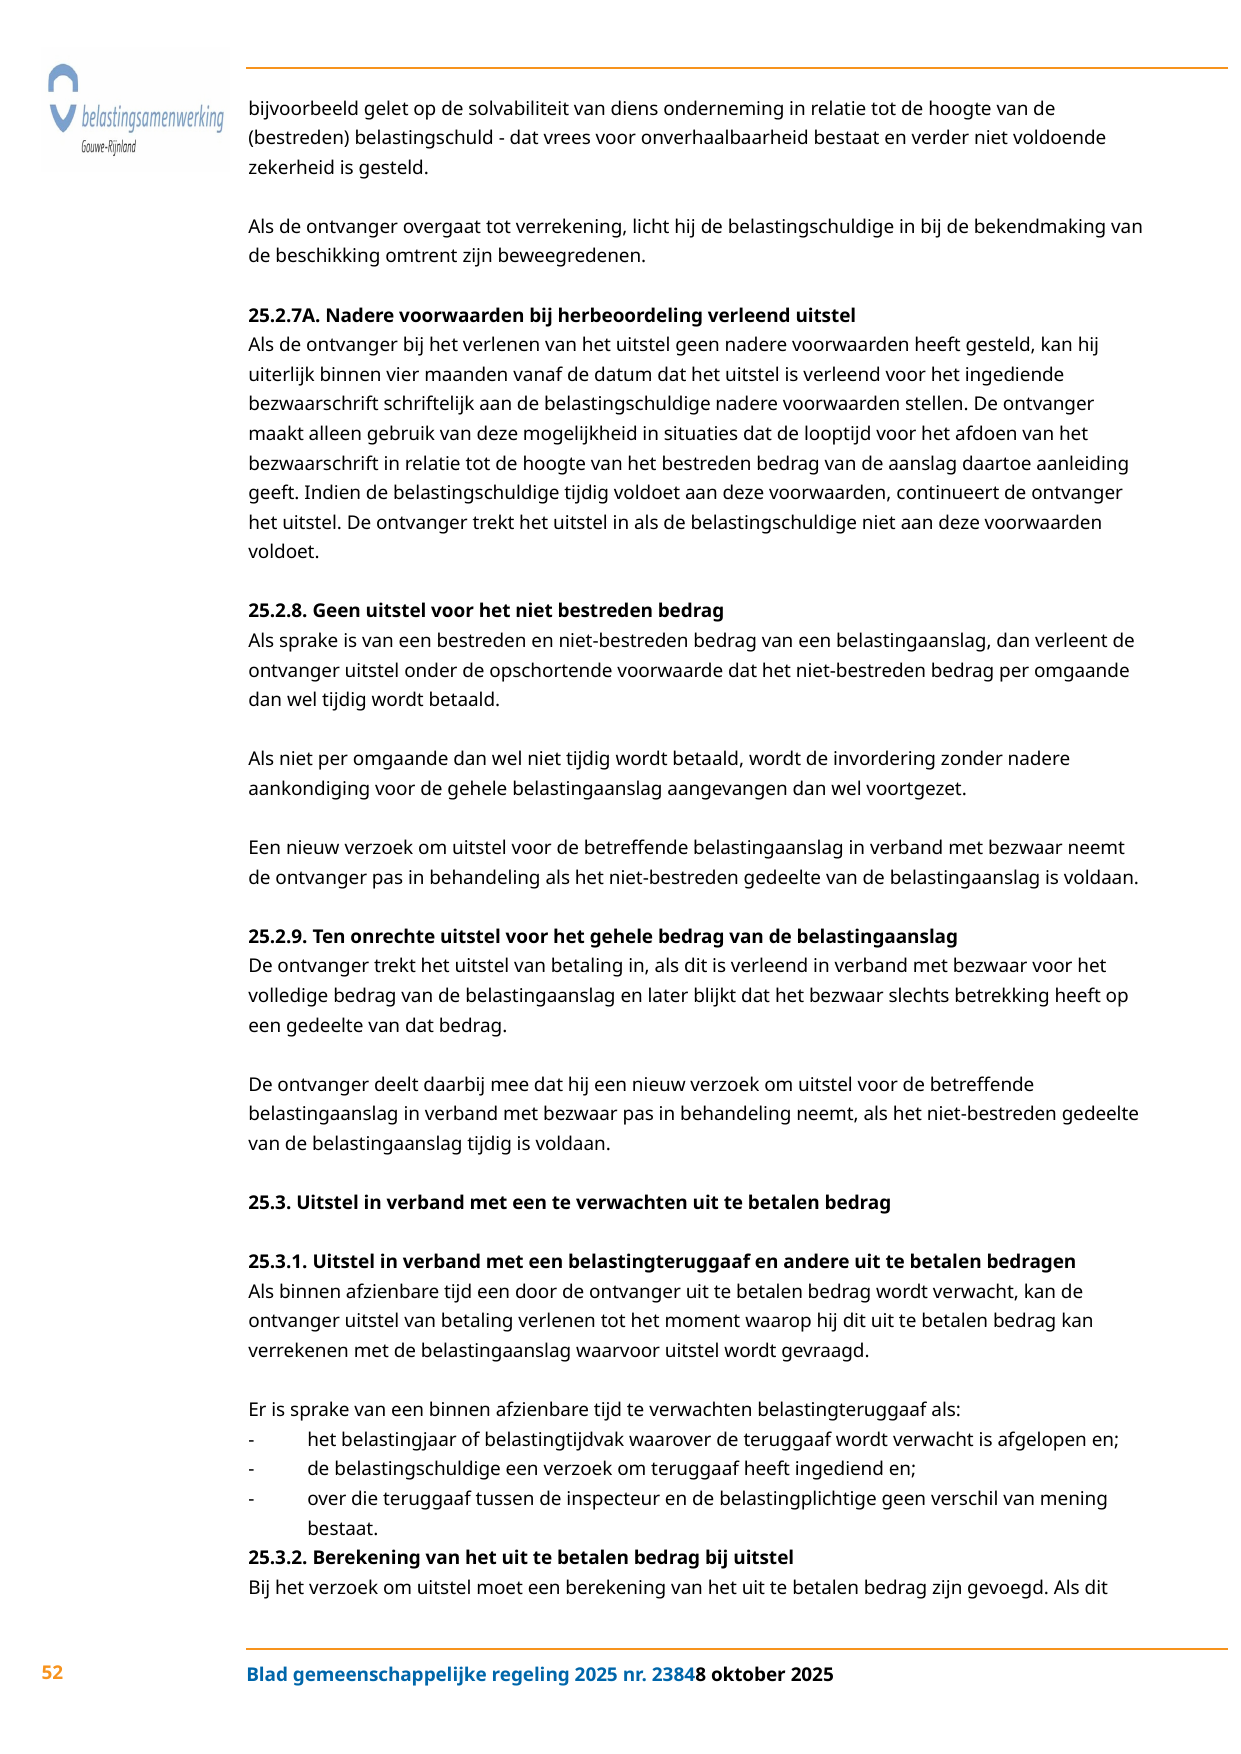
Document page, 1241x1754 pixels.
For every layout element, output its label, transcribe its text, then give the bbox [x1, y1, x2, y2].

text Als niet per omgaande dan wel niet tijdig wordt betaald, wordt de invordering zonder nadere aankondiging voor de gehele belastingaanslag aangevangen dan wel voortgezet. [248, 746, 1152, 801]
text 25.3.1. Uitstel in verband met een belastingteruggaaf en andere uit te betalen bedragen [248, 1248, 1152, 1274]
text 25.2.7A. Nadere voorwaarden bij herbeoordeling verleend uitstel [248, 302, 1152, 328]
text - bijvoorbeeld gelet op de solvabiliteit van diens onderneming in relatie tot de hoogte van de (bestreden) belastingschuld - dat vrees voor onverhaalbaarheid bestaat en verder niet voldoende zekerheid is gesteld. [248, 95, 1152, 180]
text Bij het verzoek om uitstel moet een berekening van het uit te betalen bedrag zijn gevoegd. Als dit [248, 1574, 1152, 1600]
text 25.3. Uitstel in verband met een te verwachten uit te betalen bedrag [248, 1189, 1152, 1215]
picture [41, 47, 231, 172]
text Als sprake is van een bestreden en niet-bestreden bedrag van een belastingaanslag, dan verleent de ontvanger uitstel onder de opschortende voorwaarde dat het niet-bestreden bedrag per omgaande dan wel tijdig wordt betaald. [248, 627, 1152, 712]
list het belastingjaar of belastingtijdvak waarover de teruggaaf wordt verwacht is afgelopen en; [248, 1426, 1152, 1452]
text Er is sprake van een binnen afzienbare tijd te verwachten belastingteruggaaf als: [248, 1396, 1152, 1422]
text De ontvanger deelt daarbij mee dat hij een nieuw verzoek om uitstel voor de betreffende belastingaanslag in verband met bezwaar pas in behandeling neemt, als het niet-bestreden gedeelte van de belastingaanslag tijdig is voldaan. [248, 1071, 1152, 1156]
text Als de ontvanger overgaat tot verrekening, licht hij de belastingschuldige in bij de bekendmaking van de beschikking omtrent zijn beweegredenen. [248, 213, 1152, 268]
text 25.2.9. Ten onrechte uitstel voor het gehele bedrag van de belastingaanslag [248, 923, 1152, 949]
text De ontvanger trekt het uitstel van betaling in, als dit is verleend in verband met bezwaar voor het volledige bedrag van de belastingaanslag en later blijkt dat het bezwaar slechts betrekking heeft op een gedeelte van dat bedrag. [248, 953, 1152, 1038]
text 25.2.8. Geen uitstel voor het niet bestreden bedrag [248, 598, 1152, 623]
list over die teruggaaf tussen de inspecteur en de belastingplichtige geen verschil van mening bestaat. [248, 1485, 1152, 1541]
text Als de ontvanger bij het verlenen van het uitstel geen nadere voorwaarden heeft gesteld, kan hij uiterlijk binnen vier maanden vanaf de datum dat het uitstel is verleend voor het ingediende bezwaarschrift schriftelijk aan de belastingschuldige nadere voorwaarden stellen. De ontvanger maakt alleen gebruik van deze mogelijkheid in situaties dat de looptijd voor het afdoen van het bezwaarschrift in relatie tot de hoogte van het bestreden bedrag van de aanslag daartoe aanleiding geeft. Indien de belastingschuldige tijdig voldoet aan deze voorwaarden, continueert de ontvanger het uitstel. De ontvanger trekt het uitstel in als de belastingschuldige niet aan deze voorwaarden voldoet. [248, 331, 1152, 564]
text 25.3.2. Berekening van het uit te betalen bedrag bij uitstel [248, 1544, 1152, 1570]
text Als binnen afzienbare tijd een door de ontvanger uit te betalen bedrag wordt verwacht, kan de ontvanger uitstel van betaling verlenen tot het moment waarop hij dit uit te betalen bedrag kan verrekenen met de belastingaanslag waarvoor uitstel wordt gevraagd. [248, 1278, 1152, 1363]
text Een nieuw verzoek om uitstel voor de betreffende belastingaanslag in verband met bezwaar neemt de ontvanger pas in behandeling als het niet-bestreden gedeelte van de belastingaanslag is voldaan. [248, 834, 1152, 890]
list de belastingschuldige een verzoek om teruggaaf heeft ingediend en; [248, 1456, 1152, 1481]
